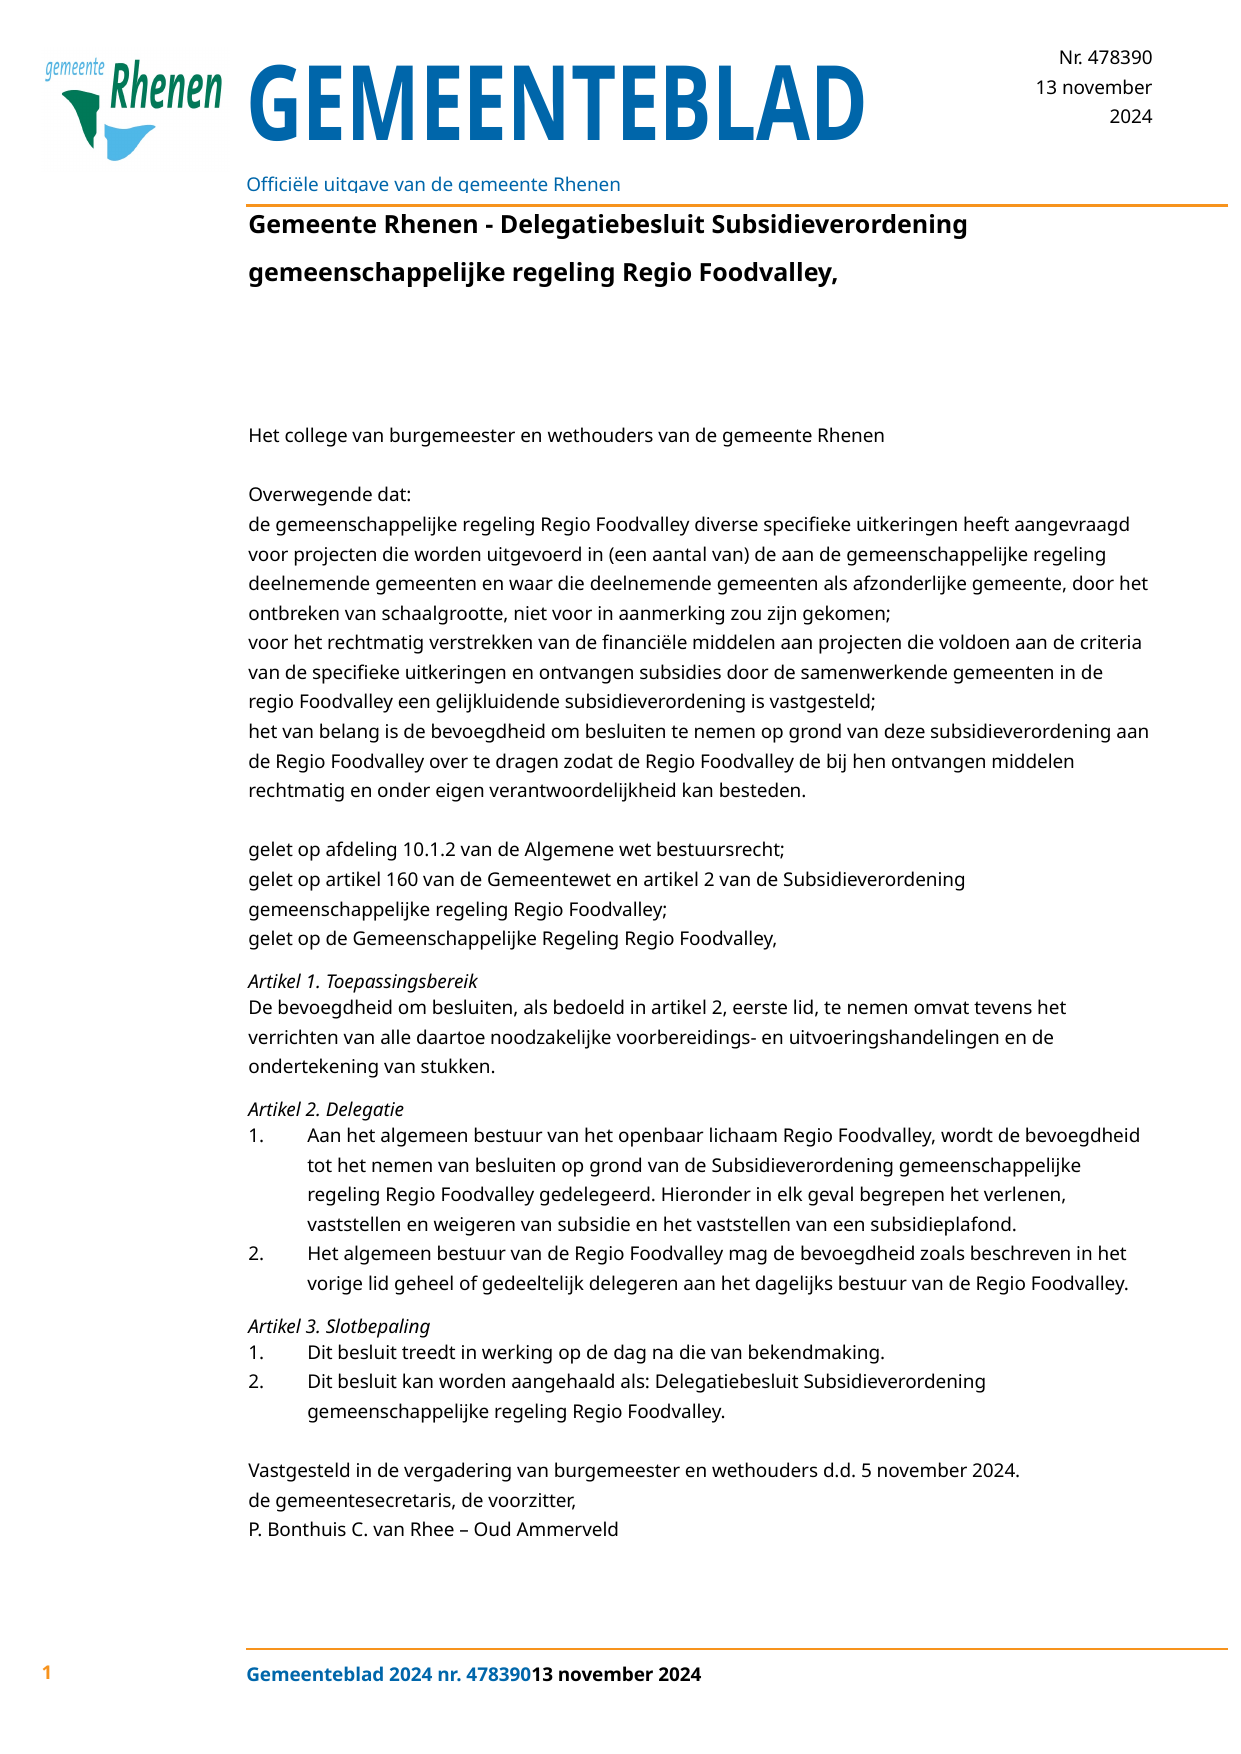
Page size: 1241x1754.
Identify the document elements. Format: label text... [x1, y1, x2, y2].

list Dit besluit treedt in werking op de dag na die van bekendmaking. [248, 1339, 1152, 1365]
list Het algemeen bestuur van de Regio Foodvalley mag de bevoegdheid zoals beschreven in het vorige lid geheel of gedeeltelijk delegeren aan het dagelijks bestuur van de Regio Foodvalley. [248, 1241, 1152, 1296]
list Dit besluit kan worden aangehaald als: Delegatiebesluit Subsidieverordening gemeenschappelijke regeling Regio Foodvalley. [248, 1369, 1152, 1424]
text de gemeentesecretaris, de voorzitter, [248, 1487, 1152, 1513]
text voor het rechtmatig verstrekken van de financiële middelen aan projecten die voldoen aan de criteria van de specifieke uitkeringen en ontvangen subsidies door de samenwerkende gemeenten in de regio Foodvalley een gelijkluidende subsidieverordening is vastgesteld; [248, 629, 1152, 714]
picture [41, 47, 231, 172]
text gelet op de Gemeenschappelijke Regeling Regio Foodvalley, [248, 925, 1152, 951]
text gelet op artikel 160 van de Gemeentewet en artikel 2 van de Subsidieverordening gemeenschappelijke regeling Regio Foodvalley; [248, 866, 1152, 922]
text gelet op afdeling 10.1.2 van de Algemene wet bestuursrecht; [248, 837, 1152, 862]
list Aan het algemeen bestuur van het openbaar lichaam Regio Foodvalley, wordt de bevoegdheid tot het nemen van besluiten op grond van de Subsidieverordening gemeenschappelijke regeling Regio Foodvalley gedelegeerd. Hieronder in elk geval begrepen het verlenen, vaststellen en weigeren van subsidie en het vaststellen van een subsidieplafond. [248, 1122, 1152, 1237]
text het van belang is de bevoegdheid om besluiten te nemen op grond van deze subsidieverordening aan de Regio Foodvalley over te dragen zodat de Regio Foodvalley de bij hen ontvangen middelen rechtmatig en onder eigen verantwoordelijkheid kan besteden. [248, 718, 1152, 803]
text P. Bonthuis C. van Rhee – Oud Ammerveld [248, 1517, 1152, 1542]
text Het college van burgemeester en wethouders van de gemeente Rhenen [248, 422, 1152, 448]
text de gemeenschappelijke regeling Regio Foodvalley diverse specifieke uitkeringen heeft aangevraagd voor projecten die worden uitgevoerd in (een aantal van) de aan de gemeenschappelijke regeling deelnemende gemeenten en waar die deelnemende gemeenten als afzonderlijke gemeente, door het ontbreken van schaalgrootte, niet voor in aanmerking zou zijn gekomen; [248, 511, 1152, 626]
text Artikel 3. Slotbepaling [248, 1313, 1152, 1339]
text Overwegende dat: [248, 482, 1152, 507]
text Gemeente Rhenen - Delegatiebesluit Subsidieverordening gemeenschappelijke regeling Regio Foodvalley, [248, 207, 1152, 288]
text Vastgesteld in de vergadering van burgemeester en wethouders d.d. 5 november 2024. [248, 1457, 1152, 1483]
text De bevoegdheid om besluiten, als bedoeld in artikel 2, eerste lid, te nemen omvat tevens het verrichten van alle daartoe noodzakelijke voorbereidings- en uitvoeringshandelingen en de ondertekening van stukken. [248, 994, 1152, 1079]
text Artikel 1. Toepassingsbereik [248, 968, 1152, 994]
text Artikel 2. Delegatie [248, 1097, 1152, 1122]
